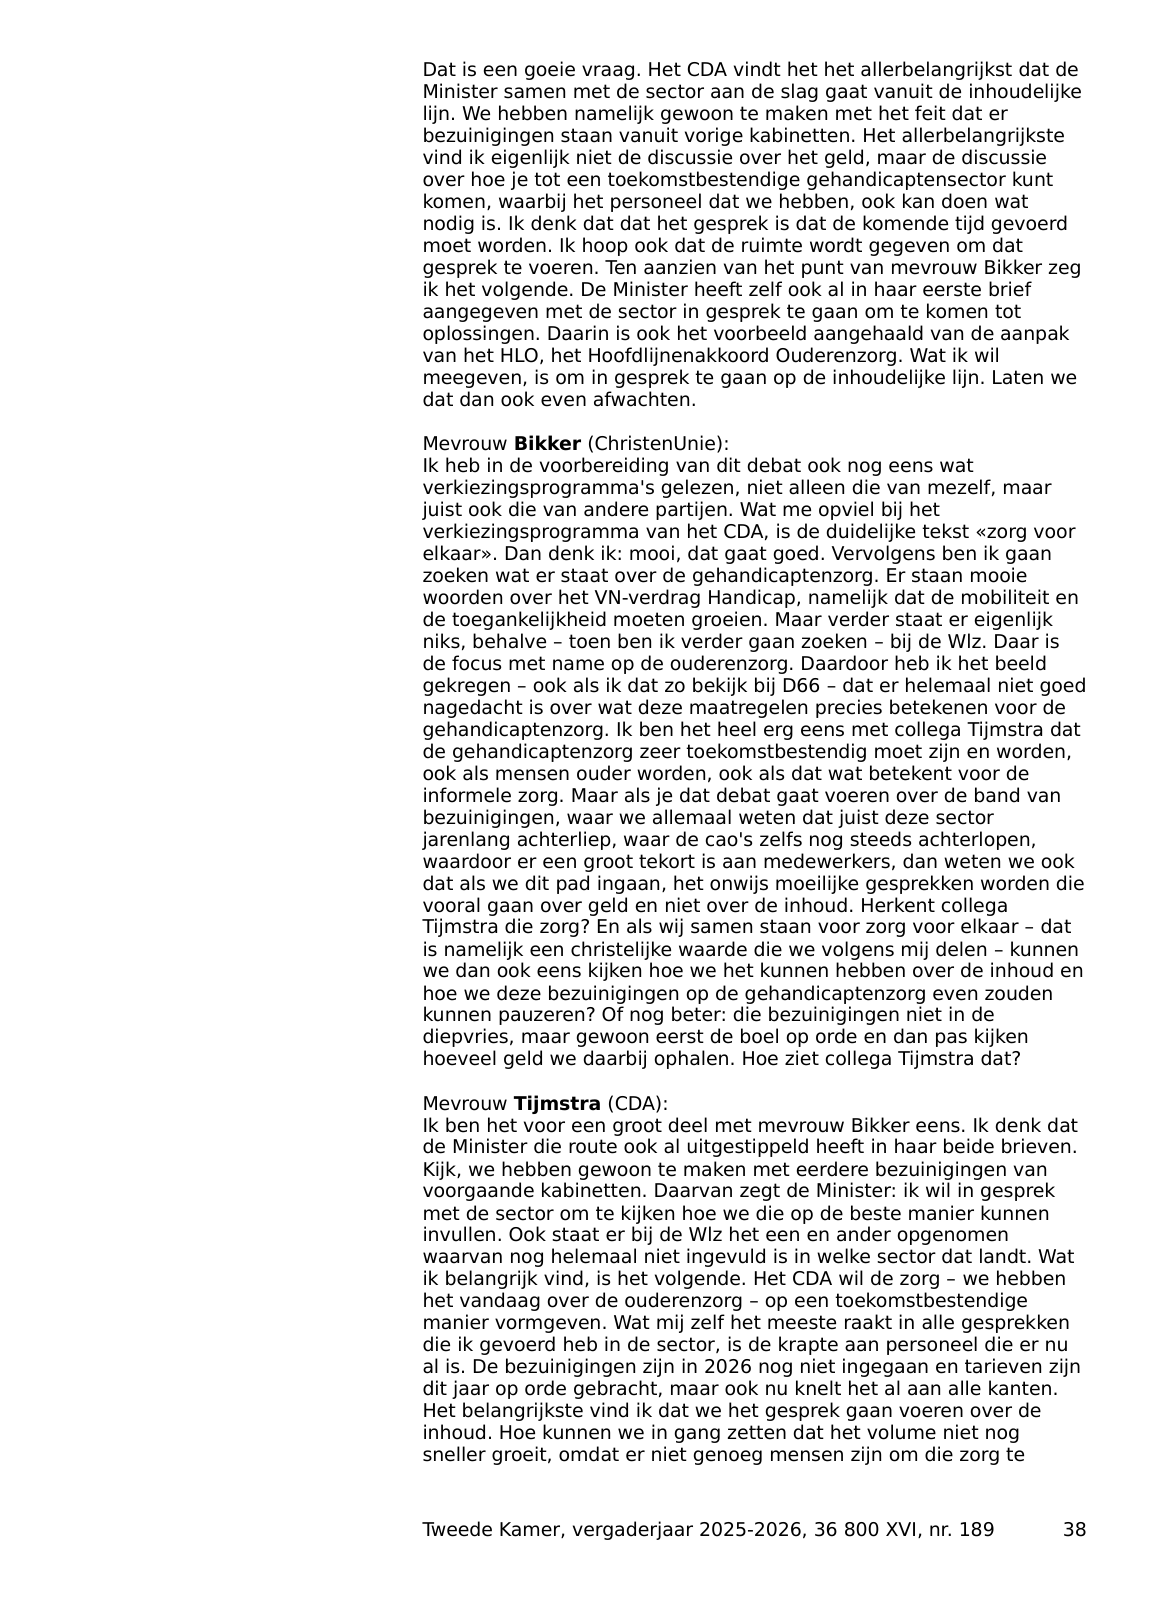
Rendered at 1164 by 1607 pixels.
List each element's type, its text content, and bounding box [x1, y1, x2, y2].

text Ik ben het voor een groot deel met mevrouw Bikker eens. Ik denk dat de Minister die route ook al uitgestippeld heeft in haar beide brieven. Kijk, we hebben gewoon te maken met eerdere bezuinigingen van voorgaande kabinetten. Daarvan zegt de Minister: ik wil in gesprek met de sector om te kijken hoe we die op de beste manier kunnen invullen. Ook staat er bij de Wlz het een en ander opgenomen waarvan nog helemaal niet ingevuld is in welke sector dat landt. Wat ik belangrijk vind, is het volgende. Het CDA wil de zorg – we hebben het vandaag over de ouderenzorg – op een toekomstbestendige manier vormgeven. Wat mij zelf het meeste raakt in alle gesprekken die ik gevoerd heb in de sector, is de krapte aan personeel die er nu al is. De bezuinigingen zijn in 2026 nog niet ingegaan en tarieven zijn dit jaar op orde gebracht, maar ook nu knelt het al aan alle kanten. Het belangrijkste vind ik dat we het gesprek gaan voeren over de inhoud. Hoe kunnen we in gang zetten dat het volume niet nog sneller groeit, omdat er niet genoeg mensen zijn om die zorg te [422, 1114, 1087, 1466]
text Ik heb in de voorbereiding van dit debat ook nog eens wat verkiezingsprogramma's gelezen, niet alleen die van mezelf, maar juist ook die van andere partijen. Wat me opviel bij het verkiezingsprogramma van het CDA, is de duidelijke tekst «zorg voor elkaar». Dan denk ik: mooi, dat gaat goed. Vervolgens ben ik gaan zoeken wat er staat over de gehandicaptenzorg. Er staan mooie woorden over het VN-verdrag Handicap, namelijk dat de mobiliteit en de toegankelijkheid moeten groeien. Maar verder staat er eigenlijk niks, behalve – toen ben ik verder gaan zoeken – bij de Wlz. Daar is de focus met name op de ouderenzorg. Daardoor heb ik het beeld gekregen – ook als ik dat zo bekijk bij D66 – dat er helemaal niet goed nagedacht is over wat deze maatregelen precies betekenen voor de gehandicaptenzorg. Ik ben het heel erg eens met collega Tijmstra dat de gehandicaptenzorg zeer toekomstbestendig moet zijn en worden, ook als mensen ouder worden, ook als dat wat betekent voor de informele zorg. Maar als je dat debat gaat voeren over de band van bezuinigingen, waar we allemaal weten dat juist deze sector jarenlang achterliep, waar de cao's zelfs nog steeds achterlopen, waardoor er een groot tekort is aan medewerkers, dan weten we ook dat als we dit pad ingaan, het onwijs moeilijke gesprekken worden die vooral gaan over geld en niet over de inhoud. Herkent collega Tijmstra die zorg? En als wij samen staan voor zorg voor elkaar – dat is namelijk een christelijke waarde die we volgens mij delen – kunnen we dan ook eens kijken hoe we het kunnen hebben over de inhoud en hoe we deze bezuinigingen op de gehandicaptenzorg even zouden kunnen pauzeren? Of nog beter: die bezuinigingen niet in de diepvries, maar gewoon eerst de boel op orde en dan pas kijken hoeveel geld we daarbij ophalen. Hoe ziet collega Tijmstra dat? [422, 455, 1087, 1070]
text Mevrouw Bikker (ChristenUnie): [422, 433, 1087, 455]
text Dat is een goeie vraag. Het CDA vindt het het allerbelangrijkst dat de Minister samen met de sector aan de slag gaat vanuit de inhoudelijke lijn. We hebben namelijk gewoon te maken met het feit dat er bezuinigingen staan vanuit vorige kabinetten. Het allerbelangrijkste vind ik eigenlijk niet de discussie over het geld, maar de discussie over hoe je tot een toekomstbestendige gehandicaptensector kunt komen, waarbij het personeel dat we hebben, ook kan doen wat nodig is. Ik denk dat dat het gesprek is dat de komende tijd gevoerd moet worden. Ik hoop ook dat de ruimte wordt gegeven om dat gesprek te voeren. Ten aanzien van het punt van mevrouw Bikker zeg ik het volgende. De Minister heeft zelf ook al in haar eerste brief aangegeven met de sector in gesprek te gaan om te komen tot oplossingen. Daarin is ook het voorbeeld aangehaald van de aanpak van het HLO, het Hoofdlijnenakkoord Ouderenzorg. Wat ik wil meegeven, is om in gesprek te gaan op de inhoudelijke lijn. Laten we dat dan ook even afwachten. [422, 59, 1087, 411]
text Mevrouw Tijmstra (CDA): [422, 1092, 1087, 1114]
